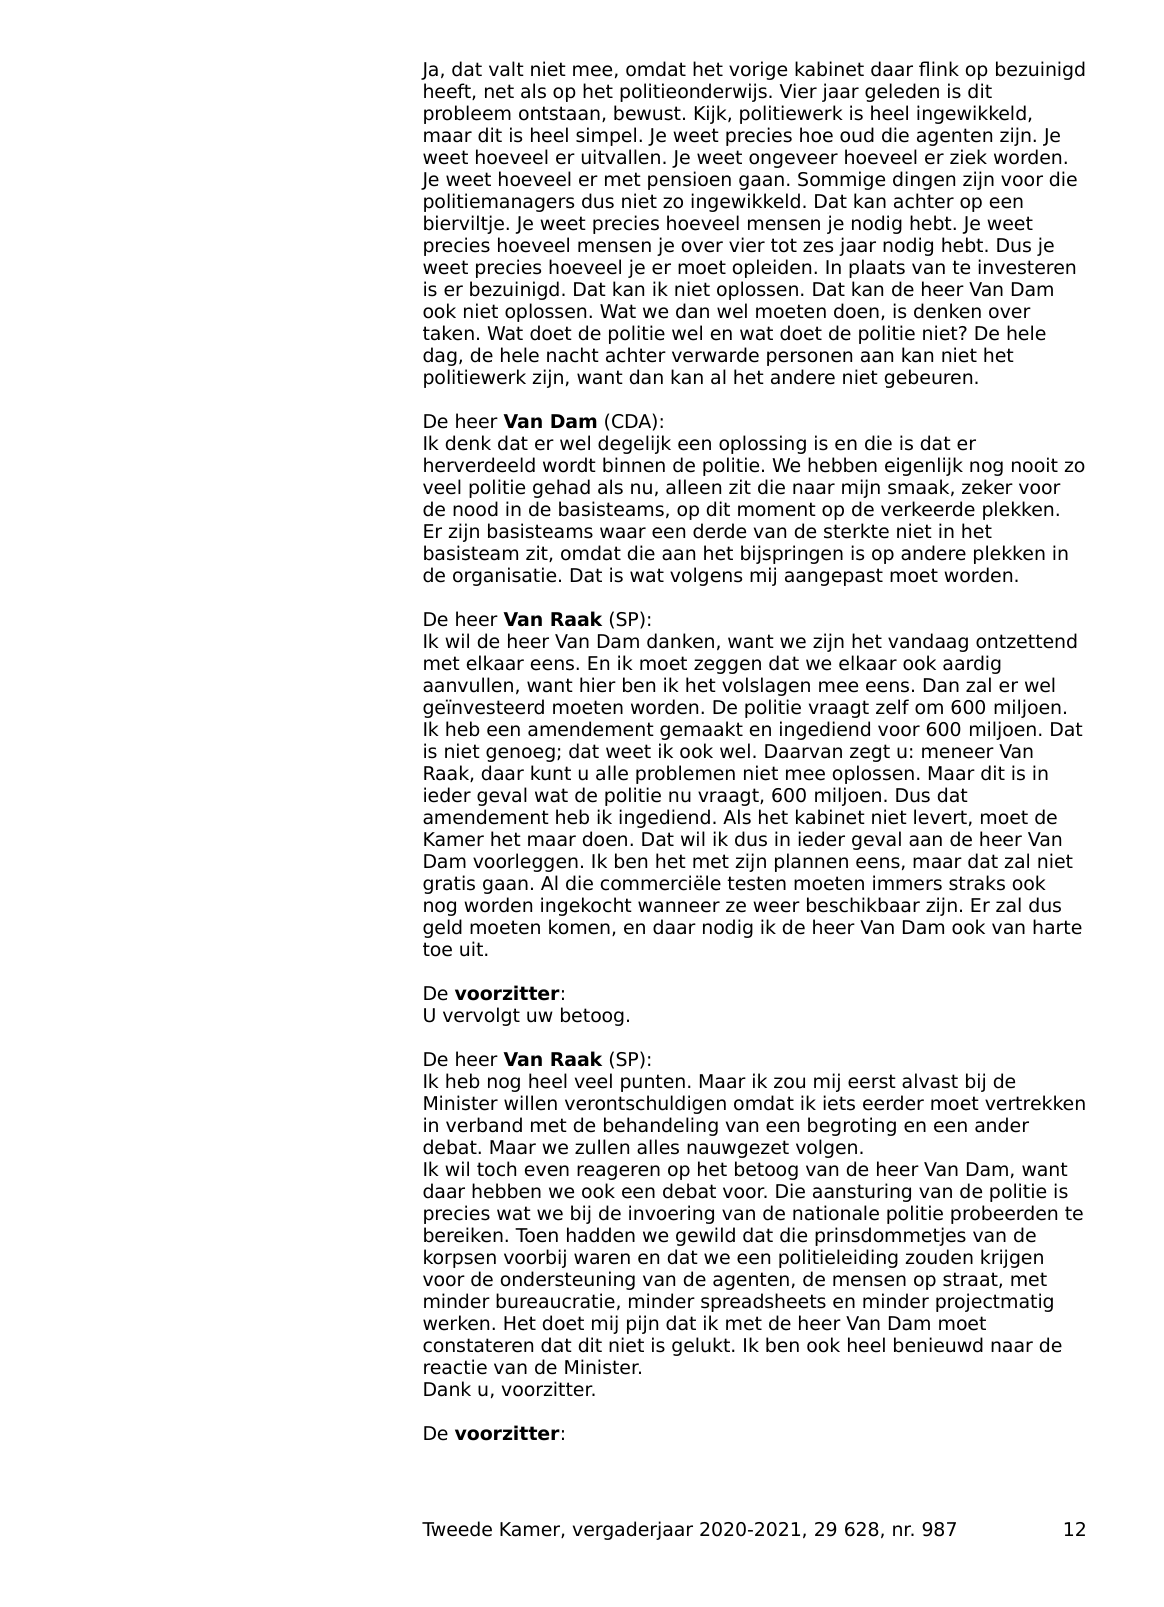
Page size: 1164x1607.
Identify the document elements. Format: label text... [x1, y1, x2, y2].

text De heer Van Raak (SP): [422, 1049, 1087, 1071]
text Ik heb nog heel veel punten. Maar ik zou mij eerst alvast bij de Minister willen verontschuldigen omdat ik iets eerder moet vertrekken in verband met de behandeling van een begroting en een ander debat. Maar we zullen alles nauwgezet volgen. [422, 1071, 1087, 1159]
text Ja, dat valt niet mee, omdat het vorige kabinet daar flink op bezuinigd heeft, net als op het politieonderwijs. Vier jaar geleden is dit probleem ontstaan, bewust. Kijk, politiewerk is heel ingewikkeld, maar dit is heel simpel. Je weet precies hoe oud die agenten zijn. Je weet hoeveel er uitvallen. Je weet ongeveer hoeveel er ziek worden. Je weet hoeveel er met pensioen gaan. Sommige dingen zijn voor die politiemanagers dus niet zo ingewikkeld. Dat kan achter op een bierviltje. Je weet precies hoeveel mensen je nodig hebt. Je weet precies hoeveel mensen je over vier tot zes jaar nodig hebt. Dus je weet precies hoeveel je er moet opleiden. In plaats van te investeren is er bezuinigd. Dat kan ik niet oplossen. Dat kan de heer Van Dam ook niet oplossen. Wat we dan wel moeten doen, is denken over taken. Wat doet de politie wel en wat doet de politie niet? De hele dag, de hele nacht achter verwarde personen aan kan niet het politiewerk zijn, want dan kan al het andere niet gebeuren. [422, 59, 1087, 389]
text U vervolgt uw betoog. [422, 1005, 1087, 1027]
text Ik wil de heer Van Dam danken, want we zijn het vandaag ontzettend met elkaar eens. En ik moet zeggen dat we elkaar ook aardig aanvullen, want hier ben ik het volslagen mee eens. Dan zal er wel geïnvesteerd moeten worden. De politie vraagt zelf om 600 miljoen. Ik heb een amendement gemaakt en ingediend voor 600 miljoen. Dat is niet genoeg; dat weet ik ook wel. Daarvan zegt u: meneer Van Raak, daar kunt u alle problemen niet mee oplossen. Maar dit is in ieder geval wat de politie nu vraagt, 600 miljoen. Dus dat amendement heb ik ingediend. Als het kabinet niet levert, moet de Kamer het maar doen. Dat wil ik dus in ieder geval aan de heer Van Dam voorleggen. Ik ben het met zijn plannen eens, maar dat zal niet gratis gaan. Al die commerciële testen moeten immers straks ook nog worden ingekocht wanneer ze weer beschikbaar zijn. Er zal dus geld moeten komen, en daar nodig ik de heer Van Dam ook van harte toe uit. [422, 631, 1087, 961]
text Ik denk dat er wel degelijk een oplossing is en die is dat er herverdeeld wordt binnen de politie. We hebben eigenlijk nog nooit zo veel politie gehad als nu, alleen zit die naar mijn smaak, zeker voor de nood in de basisteams, op dit moment op de verkeerde plekken. Er zijn basisteams waar een derde van de sterkte niet in het basisteam zit, omdat die aan het bijspringen is op andere plekken in de organisatie. Dat is wat volgens mij aangepast moet worden. [422, 433, 1087, 587]
text De heer Van Raak (SP): [422, 609, 1087, 631]
text Dank u, voorzitter. [422, 1379, 1087, 1401]
text De heer Van Dam (CDA): [422, 411, 1087, 433]
text Ik wil toch even reageren op het betoog van de heer Van Dam, want daar hebben we ook een debat voor. Die aansturing van de politie is precies wat we bij de invoering van de nationale politie probeerden te bereiken. Toen hadden we gewild dat die prinsdommetjes van de korpsen voorbij waren en dat we een politieleiding zouden krijgen voor de ondersteuning van de agenten, de mensen op straat, met minder bureaucratie, minder spreadsheets en minder projectmatig werken. Het doet mij pijn dat ik met de heer Van Dam moet constateren dat dit niet is gelukt. Ik ben ook heel benieuwd naar de reactie van de Minister. [422, 1159, 1087, 1379]
text De voorzitter: [422, 983, 1087, 1005]
text De voorzitter: [422, 1423, 1087, 1445]
